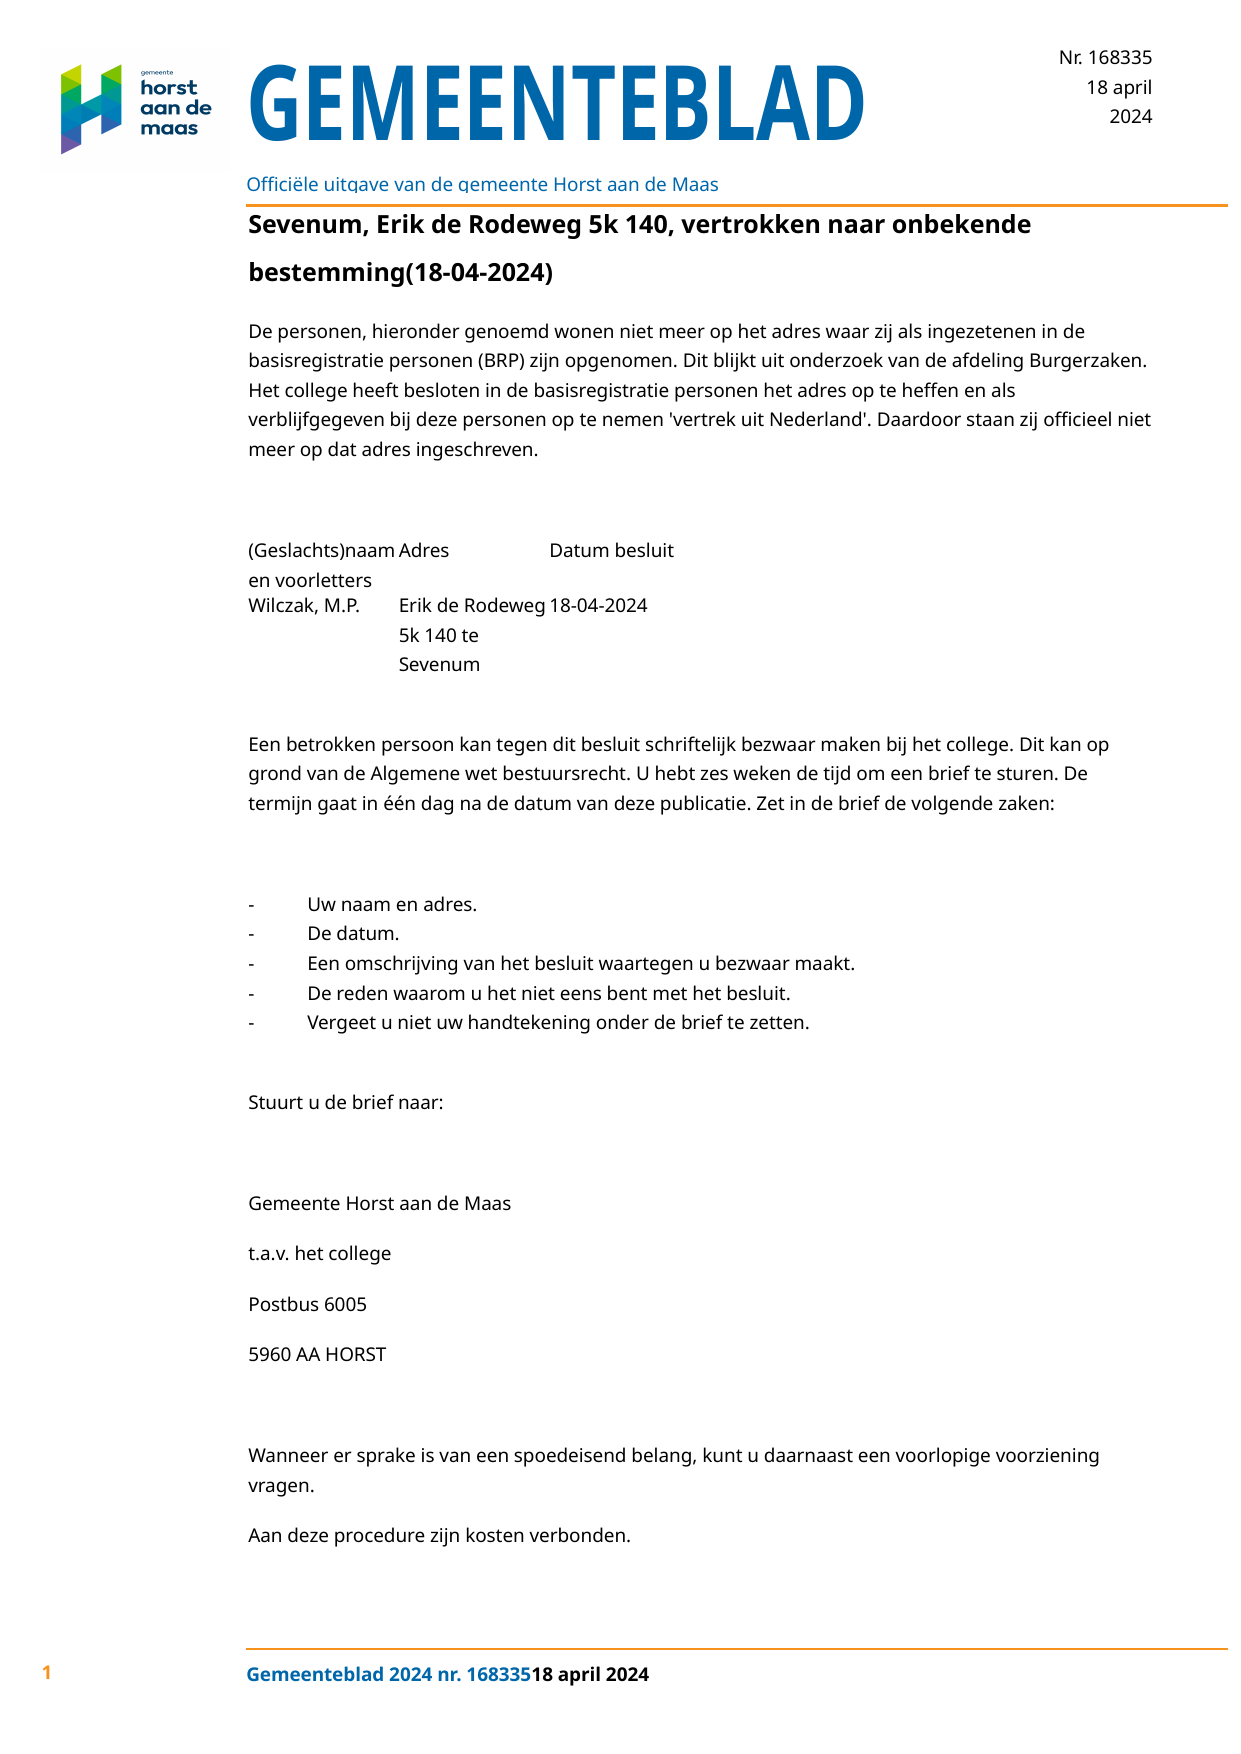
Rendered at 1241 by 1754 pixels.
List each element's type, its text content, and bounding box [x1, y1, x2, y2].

text Stuurt u de brief naar: [248, 1089, 1152, 1115]
list Vergeet u niet uw handtekening onder de brief te zetten. [248, 1009, 1152, 1035]
text Gemeente Horst aan de Maas [248, 1190, 1152, 1216]
table_header (Geslachts)naam en voorletters [248, 537, 398, 592]
text De personen, hieronder genoemd wonen niet meer op het adres waar zij als ingezetenen in de basisregistratie personen (BRP) zijn opgenomen. Dit blijkt uit onderzoek van de afdeling Burgerzaken. Het college heeft besloten in de basisregistratie personen het adres op te heffen en als verblijfgegeven bij deze personen op te nemen 'vertrek uit Nederland'. Daardoor staan zij officieel niet meer op dat adres ingeschreven. [248, 318, 1152, 462]
list De reden waarom u het niet eens bent met het besluit. [248, 980, 1152, 1006]
list Een omschrijving van het besluit waartegen u bezwaar maakt. [248, 950, 1152, 976]
list De datum. [248, 921, 1152, 946]
text t.a.v. het college [248, 1241, 1152, 1266]
text Wanneer er sprake is van een spoedeisend belang, kunt u daarnaast een voorlopige voorziening vragen. [248, 1442, 1152, 1498]
text Postbus 6005 [248, 1291, 1152, 1317]
text Een betrokken persoon kan tegen dit besluit schriftelijk bezwaar maken bij het college. Dit kan op grond van de Algemene wet bestuursrecht. U hebt zes weken de tijd om een brief te sturen. De termijn gaat in één dag na de datum van deze publicatie. Zet in de brief de volgende zaken: [248, 731, 1152, 816]
picture [41, 47, 231, 172]
table_cell 18-04-2024 [549, 593, 700, 677]
list Uw naam en adres. [248, 891, 1152, 917]
text 5960 AA HORST [248, 1341, 1152, 1367]
table_cell Erik de Rodeweg 5k 140 te Sevenum [399, 593, 549, 677]
table_header Datum besluit [549, 537, 700, 592]
table_cell Wilczak, M.P. [248, 593, 398, 677]
text Sevenum, Erik de Rodeweg 5k 140, vertrokken naar onbekende bestemming(18-04-2024) [248, 207, 1152, 288]
text Aan deze procedure zijn kosten verbonden. [248, 1522, 1152, 1548]
table_header Adres [399, 537, 549, 592]
